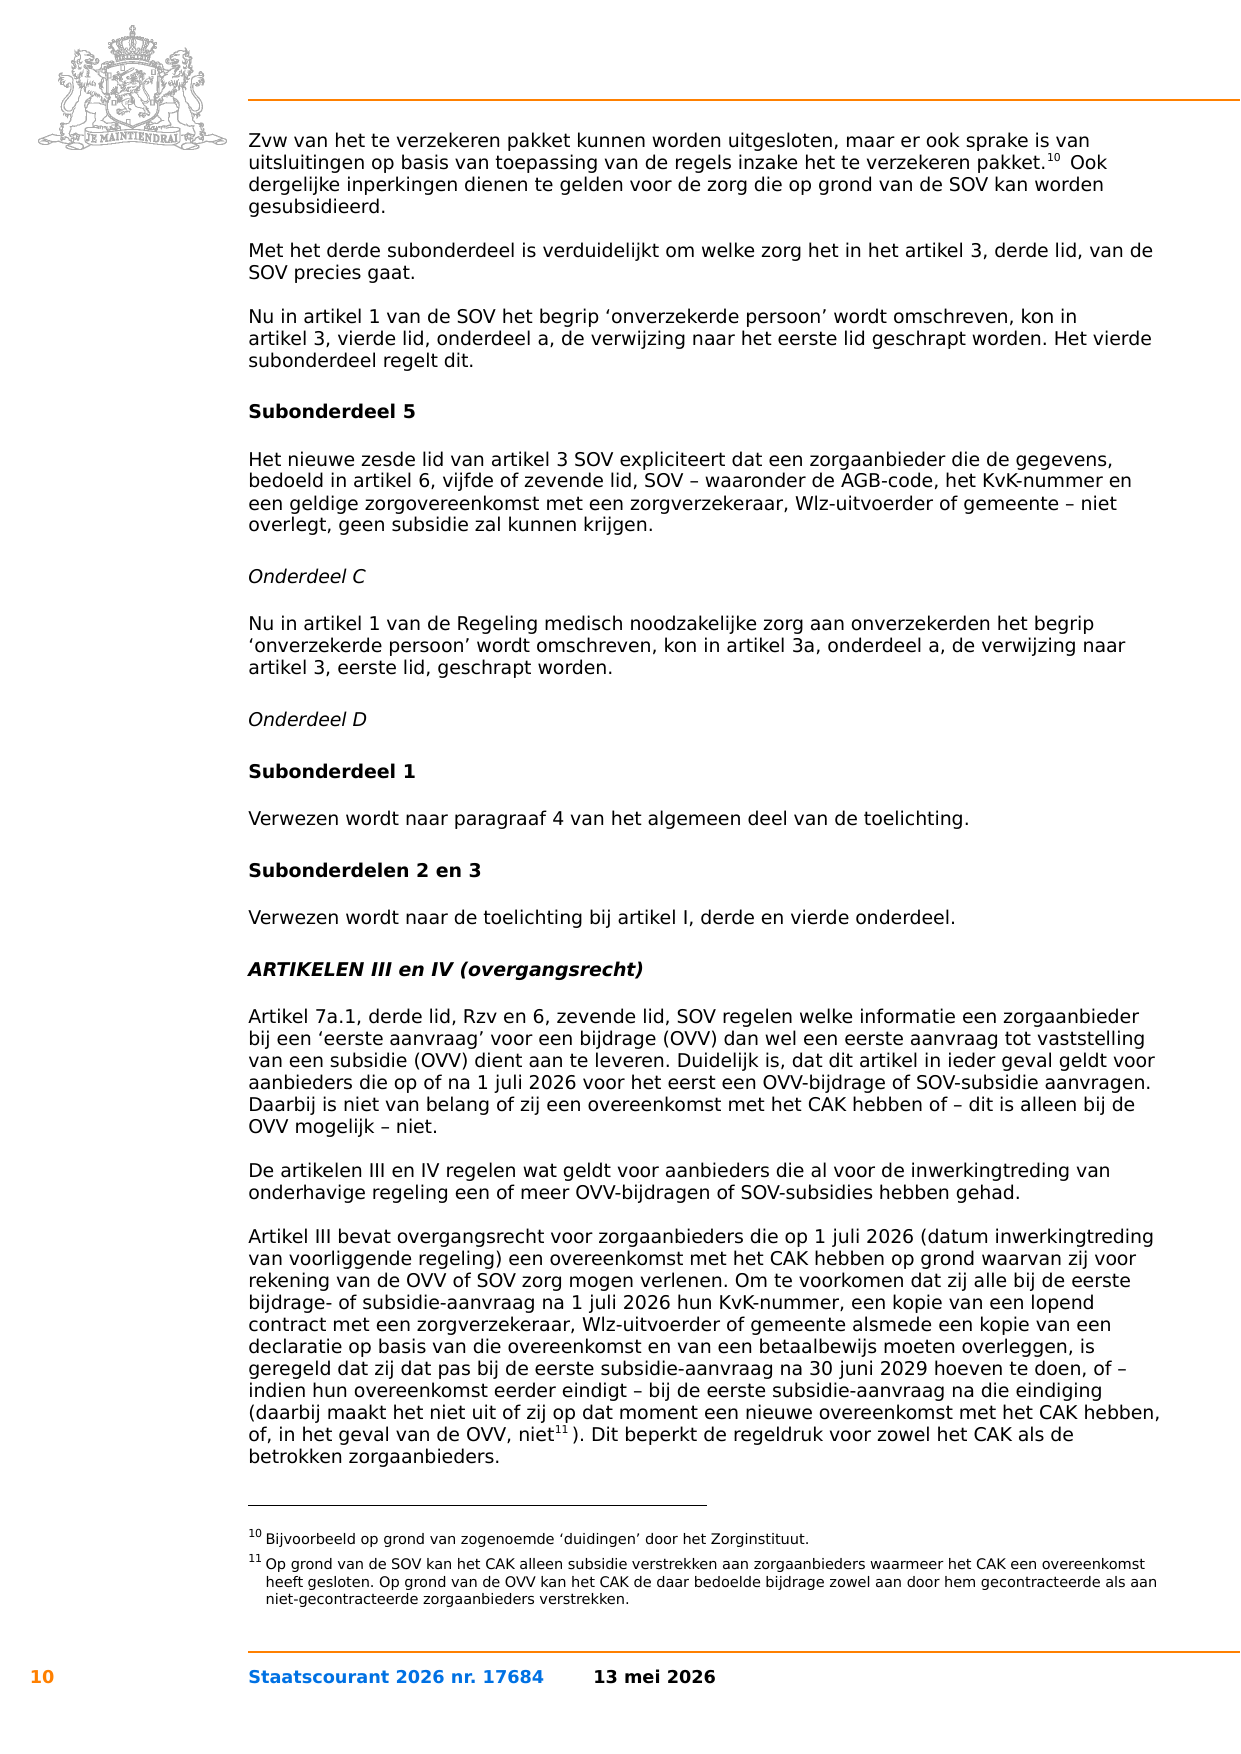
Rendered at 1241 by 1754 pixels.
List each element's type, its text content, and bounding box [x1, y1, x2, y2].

subtitle Subonderdeel 1 [248, 761, 1163, 783]
text Met het derde subonderdeel is verduidelijkt om welke zorg het in het artikel 3, derde lid, van de SOV precies gaat. [248, 240, 1163, 284]
text Nu in artikel 1 van de Regeling medisch noodzakelijke zorg aan onverzekerden het begrip ‘onverzekerde persoon’ wordt omschreven, kon in artikel 3a, onderdeel a, de verwijzing naar artikel 3, eerste lid, geschrapt worden. [248, 613, 1163, 679]
subtitle Subonderdelen 2 en 3 [248, 860, 1163, 882]
text Nu in artikel 1 van de SOV het begrip ‘onverzekerde persoon’ wordt omschreven, kon in artikel 3, vierde lid, onderdeel a, de verwijzing naar het eerste lid geschrapt worden. Het vierde subonderdeel regelt dit. [248, 306, 1163, 371]
text Verwezen wordt naar de toelichting bij artikel I, derde en vierde onderdeel. [248, 907, 1163, 929]
subtitle Onderdeel C [248, 566, 1163, 588]
text Zvw van het te verzekeren pakket kunnen worden uitgesloten, maar er ook sprake is van uitsluitingen op basis van toepassing van de regels inzake het te verzekeren pakket. Ook dergelijke inperkingen dienen te gelden voor de zorg die op grond van de SOV kan worden gesubsidieerd. [248, 130, 1163, 218]
text Artikel 7a.1, derde lid, Rzv en 6, zevende lid, SOV regelen welke informatie een zorgaanbieder bij een ‘eerste aanvraag’ voor een bijdrage (OVV) dan wel een eerste aanvraag tot vaststelling van een subsidie (OVV) dient aan te leveren. Duidelijk is, dat dit artikel in ieder geval geldt voor aanbieders die op of na 1 juli 2026 voor het eerst een OVV-bijdrage of SOV-subsidie aanvragen. Daarbij is niet van belang of zij een overeenkomst met het CAK hebben of – dit is alleen bij de OVV mogelijk – niet. [248, 1006, 1163, 1138]
text Het nieuwe zesde lid van artikel 3 SOV expliciteert dat een zorgaanbieder die de gegevens, bedoeld in artikel 6, vijfde of zevende lid, SOV – waaronder de AGB-code, het KvK-nummer en een geldige zorgovereenkomst met een zorgverzekeraar, Wlz-uitvoerder of gemeente – niet overlegt, geen subsidie zal kunnen krijgen. [248, 448, 1163, 536]
picture [38, 25, 227, 150]
subtitle Onderdeel D [248, 709, 1163, 731]
text Op grond van de SOV kan het CAK alleen subsidie verstrekken aan zorgaanbieders waarmeer het CAK een overeenkomst heeft gesloten. Op grond van de OVV kan het CAK de daar bedoelde bijdrage zowel aan door hem gecontracteerde als aan niet-gecontracteerde zorgaanbieders verstrekken. [248, 1552, 1163, 1608]
text Bijvoorbeeld op grond van zogenoemde ‘duidingen’ door het Zorginstituut. [248, 1527, 1163, 1549]
text De artikelen III en IV regelen wat geldt voor aanbieders die al voor de inwerkingtreding van onderhavige regeling een of meer OVV-bijdragen of SOV-subsidies hebben gehad. [248, 1160, 1163, 1204]
subtitle Subonderdeel 5 [248, 401, 1163, 423]
subtitle ARTIKELEN III en IV (overgangsrecht) [248, 959, 1163, 981]
text Verwezen wordt naar paragraaf 4 van het algemeen deel van de toelichting. [248, 808, 1163, 830]
text Artikel III bevat overgangsrecht voor zorgaanbieders die op 1 juli 2026 (datum inwerkingtreding van voorliggende regeling) een overeenkomst met het CAK hebben op grond waarvan zij voor rekening van de OVV of SOV zorg mogen verlenen. Om te voorkomen dat zij alle bij de eerste bijdrage- of subsidie-aanvraag na 1 juli 2026 hun KvK-nummer, een kopie van een lopend contract met een zorgverzekeraar, Wlz-uitvoerder of gemeente alsmede een kopie van een declaratie op basis van die overeenkomst en van een betaalbewijs moeten overleggen, is geregeld dat zij dat pas bij de eerste subsidie-aanvraag na 30 juni 2029 hoeven te doen, of – indien hun overeenkomst eerder eindigt – bij de eerste subsidie-aanvraag na die eindiging (daarbij maakt het niet uit of zij op dat moment een nieuwe overeenkomst met het CAK hebben, of, in het geval van de OVV, niet). Dit beperkt de regeldruk voor zowel het CAK als de betrokken zorgaanbieders. [248, 1226, 1163, 1467]
